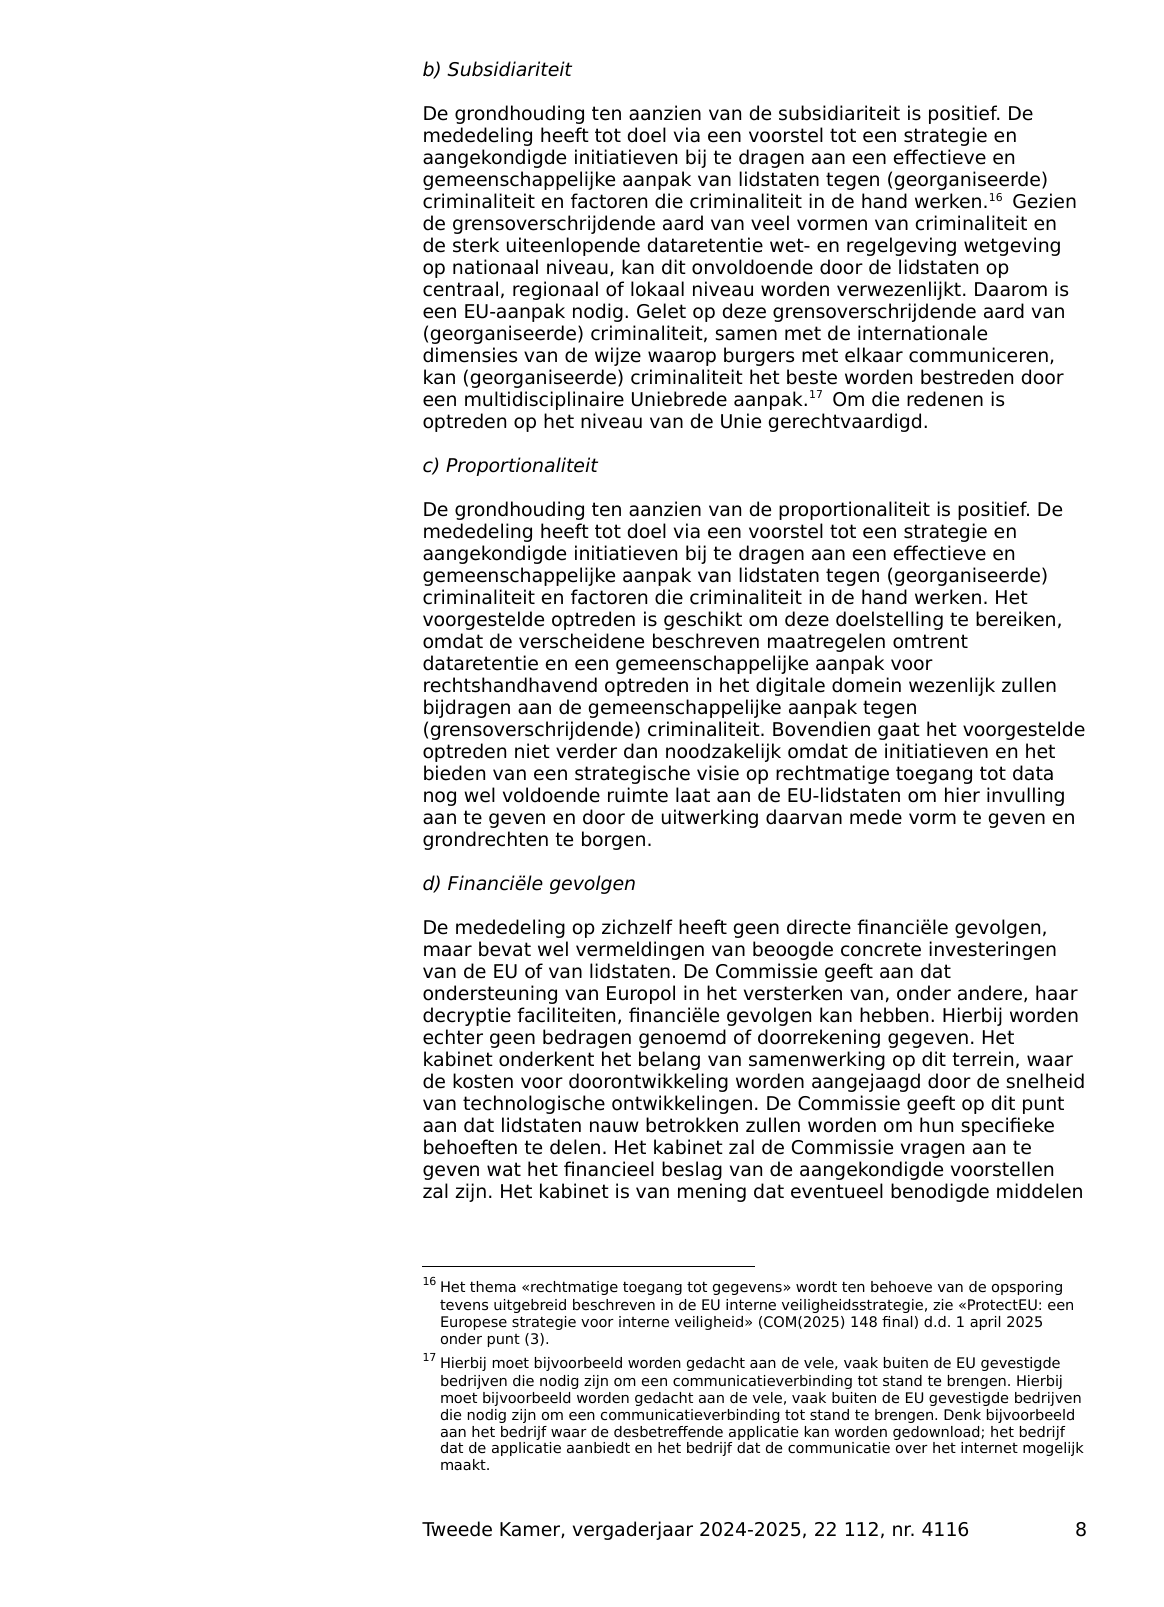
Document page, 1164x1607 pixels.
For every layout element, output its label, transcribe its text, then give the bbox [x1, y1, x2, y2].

text De grondhouding ten aanzien van de proportionaliteit is positief. De mededeling heeft tot doel via een voorstel tot een strategie en aangekondigde initiatieven bij te dragen aan een effectieve en gemeenschappelijke aanpak van lidstaten tegen (georganiseerde) criminaliteit en factoren die criminaliteit in de hand werken. Het voorgestelde optreden is geschikt om deze doelstelling te bereiken, omdat de verscheidene beschreven maatregelen omtrent dataretentie en een gemeenschappelijke aanpak voor rechtshandhavend optreden in het digitale domein wezenlijk zullen bijdragen aan de gemeenschappelijke aanpak tegen (grensoverschrijdende) criminaliteit. Bovendien gaat het voorgestelde optreden niet verder dan noodzakelijk omdat de initiatieven en het bieden van een strategische visie op rechtmatige toegang tot data nog wel voldoende ruimte laat aan de EU-lidstaten om hier invulling aan te geven en door de uitwerking daarvan mede vorm te geven en grondrechten te borgen. [422, 499, 1087, 851]
subtitle b) Subsidiariteit [422, 59, 1087, 81]
subtitle c) Proportionaliteit [422, 455, 1087, 477]
subtitle d) Financiële gevolgen [422, 873, 1087, 895]
text De mededeling op zichzelf heeft geen directe financiële gevolgen, maar bevat wel vermeldingen van beoogde concrete investeringen van de EU of van lidstaten. De Commissie geeft aan dat ondersteuning van Europol in het versterken van, onder andere, haar decryptie faciliteiten, financiële gevolgen kan hebben. Hierbij worden echter geen bedragen genoemd of doorrekening gegeven. Het kabinet onderkent het belang van samenwerking op dit terrein, waar de kosten voor doorontwikkeling worden aangejaagd door de snelheid van technologische ontwikkelingen. De Commissie geeft op dit punt aan dat lidstaten nauw betrokken zullen worden om hun specifieke behoeften te delen. Het kabinet zal de Commissie vragen aan te geven wat het financieel beslag van de aangekondigde voorstellen zal zijn. Het kabinet is van mening dat eventueel benodigde middelen [422, 917, 1087, 1203]
text Het thema «rechtmatige toegang tot gegevens» wordt ten behoeve van de opsporing tevens uitgebreid beschreven in de EU interne veiligheidsstrategie, zie «ProtectEU: een Europese strategie voor interne veiligheid» (COM(2025) 148 final) d.d. 1 april 2025 onder punt (3). [422, 1275, 1087, 1348]
text De grondhouding ten aanzien van de subsidiariteit is positief. De mededeling heeft tot doel via een voorstel tot een strategie en aangekondigde initiatieven bij te dragen aan een effectieve en gemeenschappelijke aanpak van lidstaten tegen (georganiseerde) criminaliteit en factoren die criminaliteit in de hand werken. Gezien de grensoverschrijdende aard van veel vormen van criminaliteit en de sterk uiteenlopende dataretentie wet- en regelgeving wetgeving op nationaal niveau, kan dit onvoldoende door de lidstaten op centraal, regionaal of lokaal niveau worden verwezenlijkt. Daarom is een EU-aanpak nodig. Gelet op deze grensoverschrijdende aard van (georganiseerde) criminaliteit, samen met de internationale dimensies van de wijze waarop burgers met elkaar communiceren, kan (georganiseerde) criminaliteit het beste worden bestreden door een multidisciplinaire Uniebrede aanpak. Om die redenen is optreden op het niveau van de Unie gerechtvaardigd. [422, 103, 1087, 433]
text Hierbij moet bijvoorbeeld worden gedacht aan de vele, vaak buiten de EU gevestigde bedrijven die nodig zijn om een communicatieverbinding tot stand te brengen. Hierbij moet bijvoorbeeld worden gedacht aan de vele, vaak buiten de EU gevestigde bedrijven die nodig zijn om een communicatieverbinding tot stand te brengen. Denk bijvoorbeeld aan het bedrijf waar de desbetreffende applicatie kan worden gedownload; het bedrijf dat de applicatie aanbiedt en het bedrijf dat de communicatie over het internet mogelijk maakt. [422, 1351, 1087, 1474]
